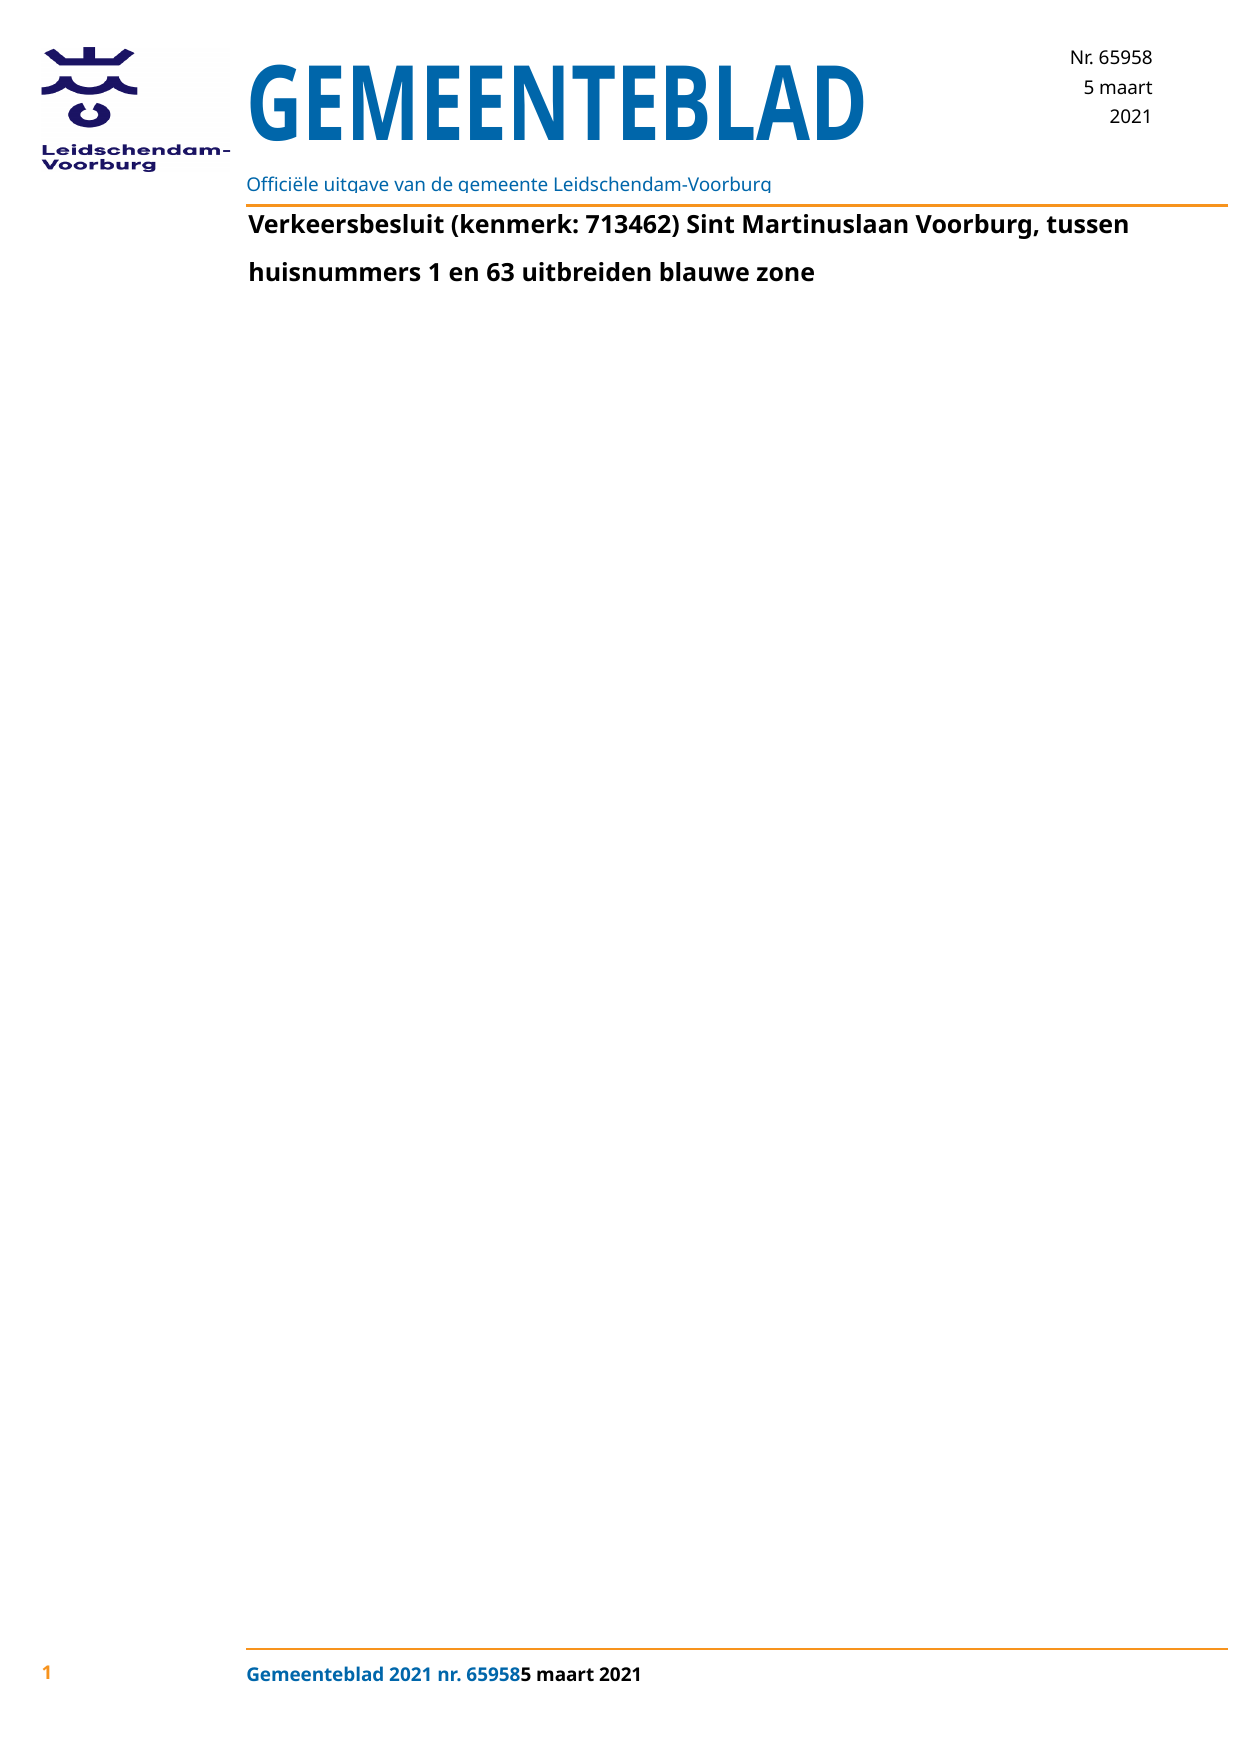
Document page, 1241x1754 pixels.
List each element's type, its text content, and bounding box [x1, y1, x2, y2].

picture [41, 47, 231, 172]
text Verkeersbesluit (kenmerk: 713462) Sint Martinuslaan Voorburg, tussen huisnummers 1 en 63 uitbreiden blauwe zone [248, 207, 1152, 288]
